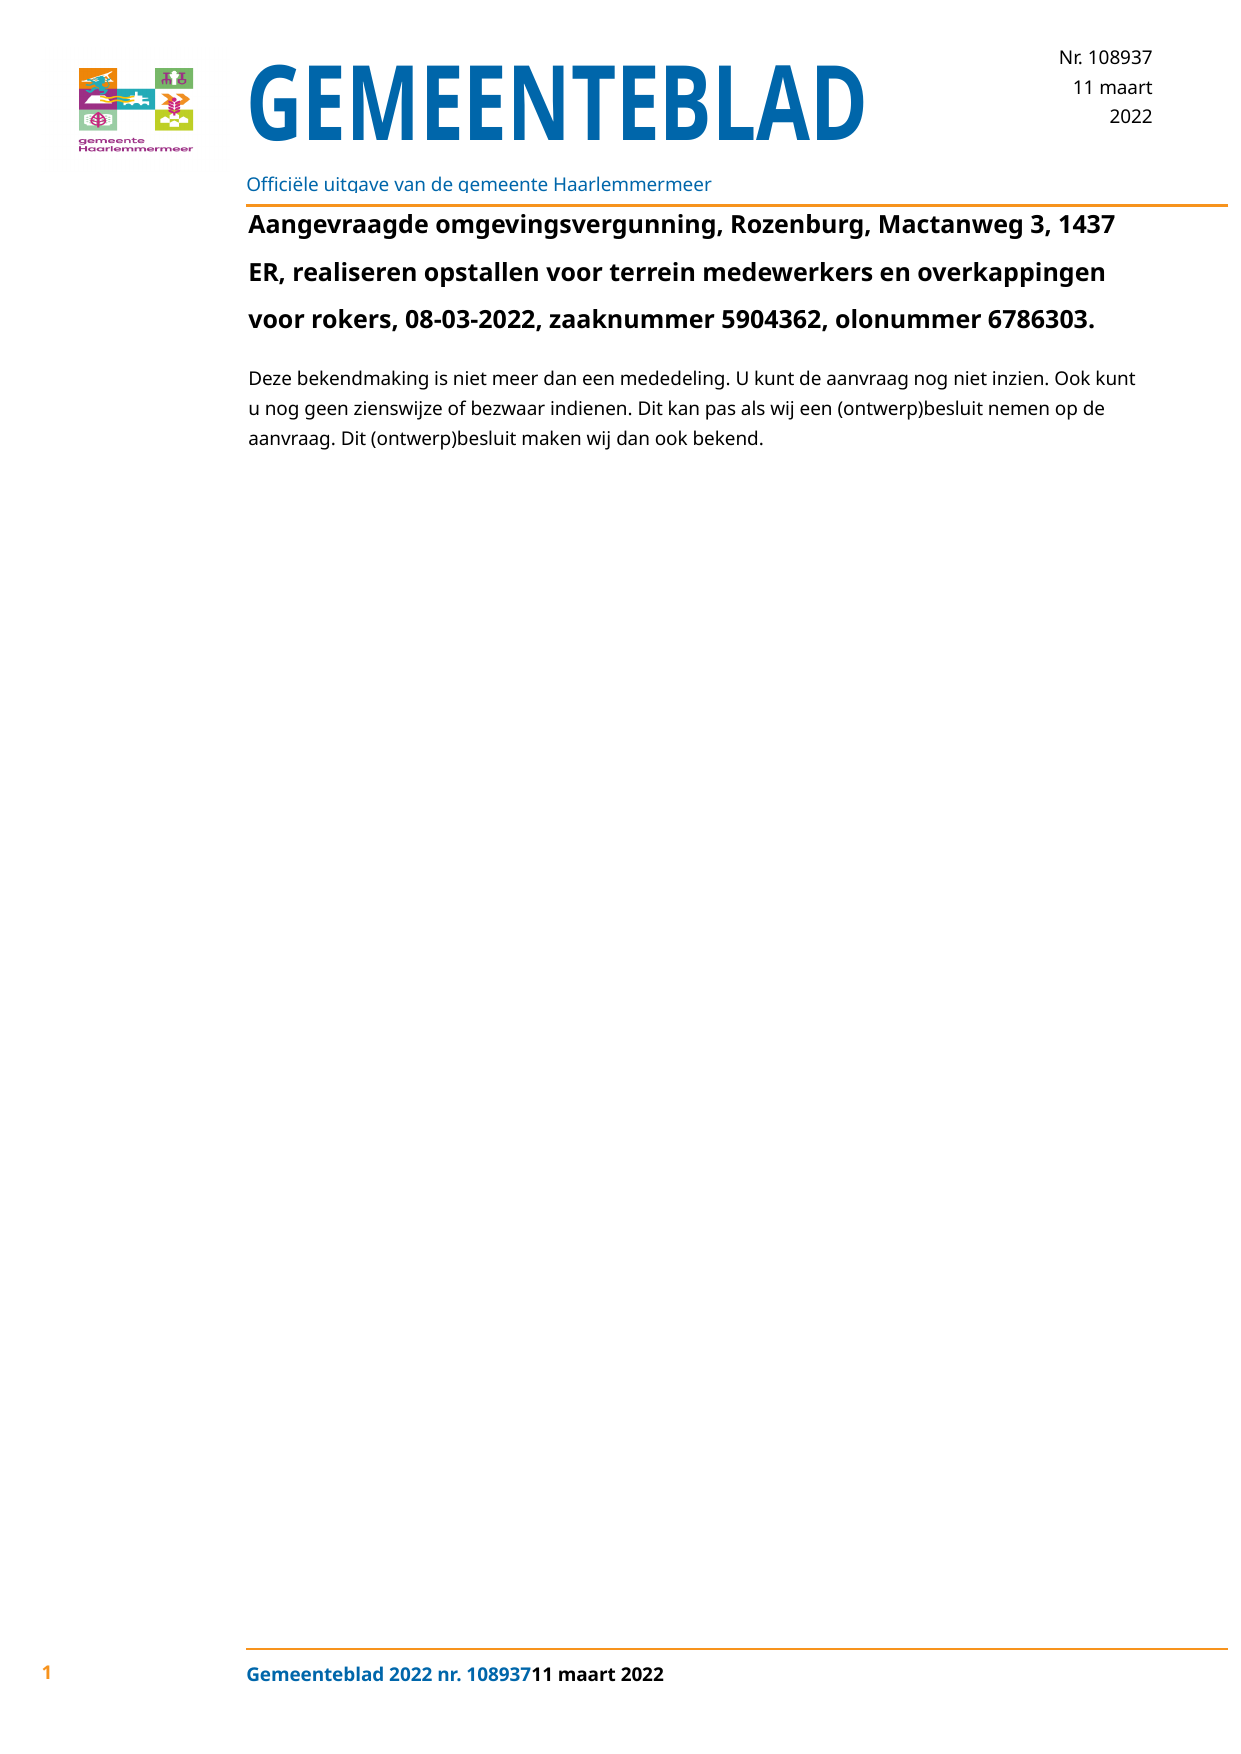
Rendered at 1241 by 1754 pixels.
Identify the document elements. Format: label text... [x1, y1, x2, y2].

text Deze bekendmaking is niet meer dan een mededeling. U kunt de aanvraag nog niet inzien. Ook kunt u nog geen zienswijze of bezwaar indienen. Dit kan pas als wij een (ontwerp)besluit nemen op de aanvraag. Dit (ontwerp)besluit maken wij dan ook bekend. [248, 366, 1152, 450]
picture [41, 47, 231, 172]
text Aangevraagde omgevingsvergunning, Rozenburg, Mactanweg 3, 1437 ER, realiseren opstallen voor terrein medewerkers en overkappingen voor rokers, 08-03-2022, zaaknummer 5904362, olonummer 6786303. [248, 207, 1152, 336]
